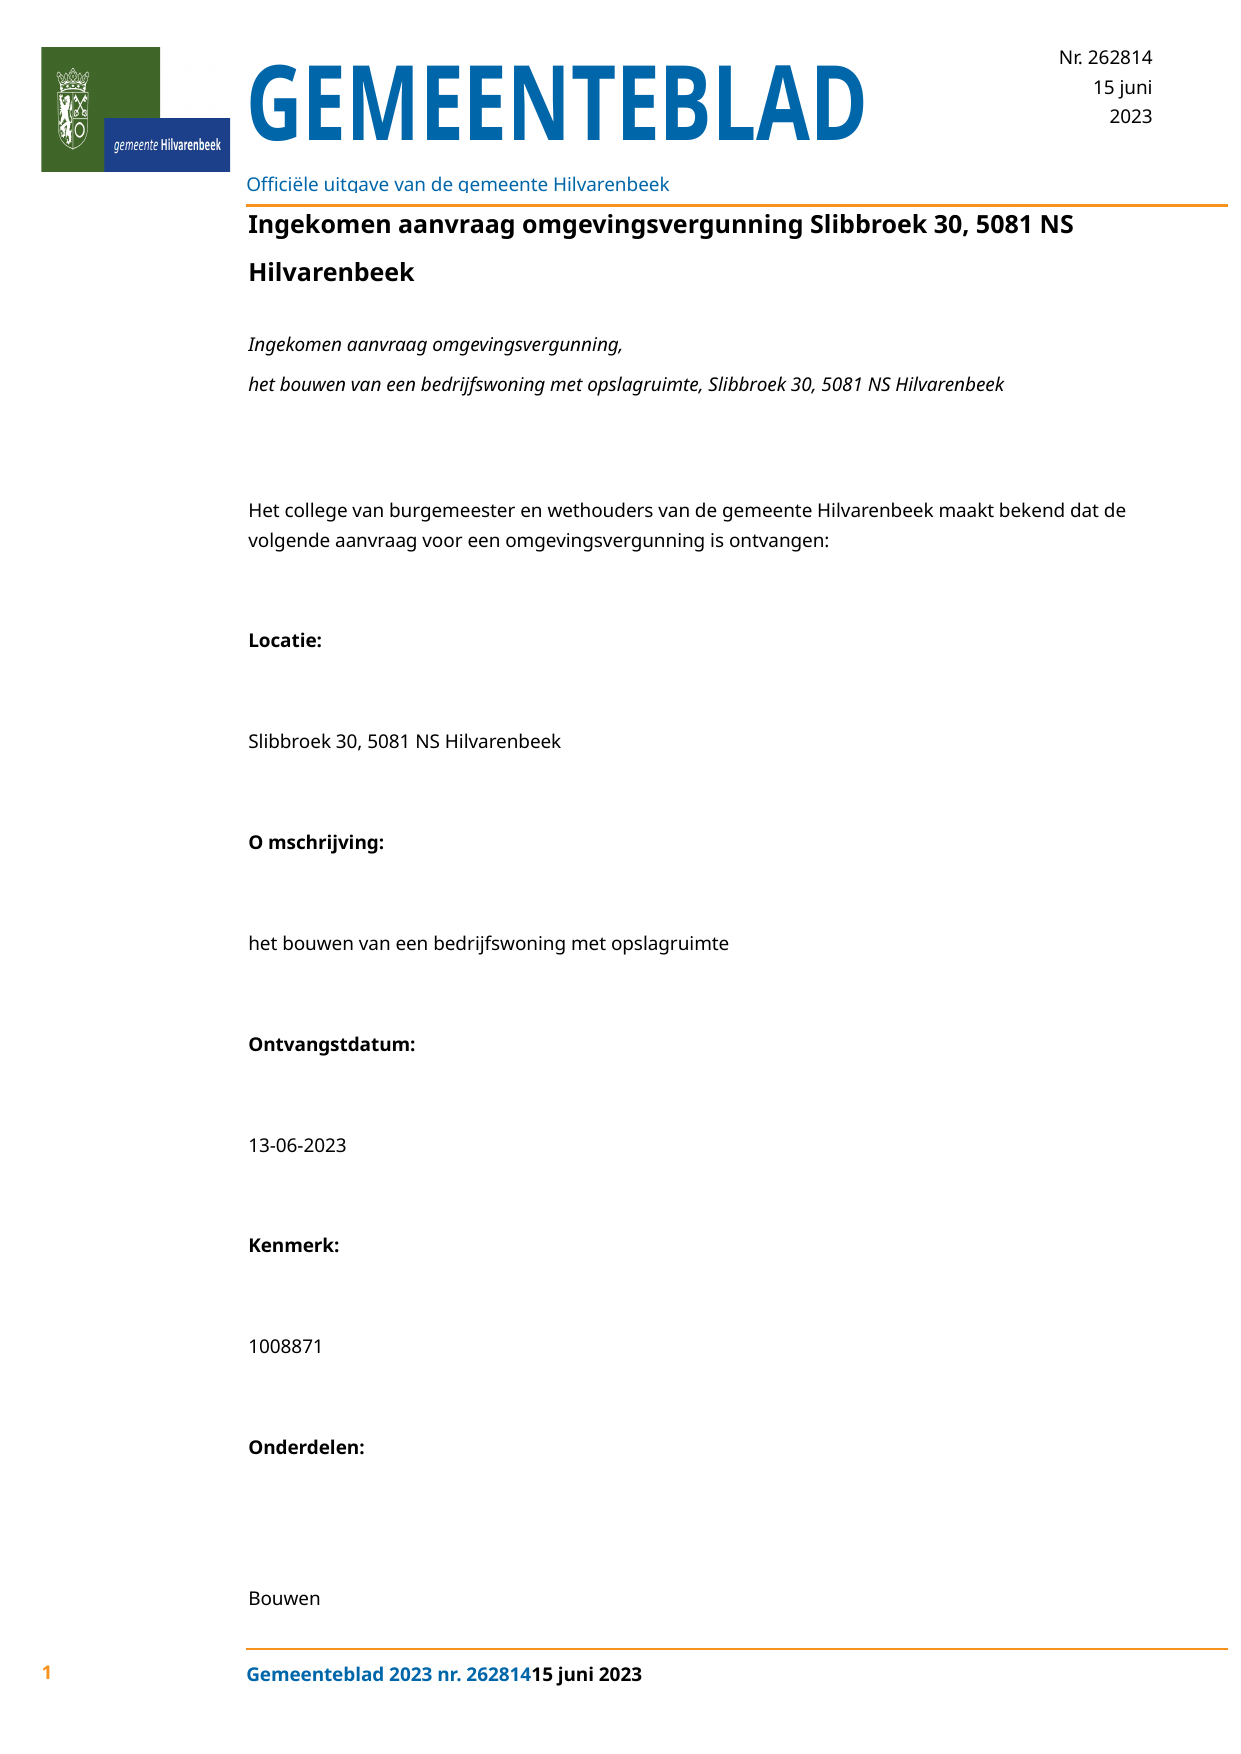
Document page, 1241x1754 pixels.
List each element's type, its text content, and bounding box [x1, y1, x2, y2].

text 1008871 [248, 1333, 1152, 1359]
text het bouwen van een bedrijfswoning met opslagruimte [248, 930, 1152, 956]
text Bouwen [248, 1586, 1152, 1611]
text het bouwen van een bedrijfswoning met opslagruimte, Slibbroek 30, 5081 NS Hilvarenbeek [248, 371, 1152, 396]
text Kenmerk: [248, 1233, 1152, 1258]
text Ontvangstdatum: [248, 1031, 1152, 1057]
text Slibbroek 30, 5081 NS Hilvarenbeek [248, 728, 1152, 754]
text Ingekomen aanvraag omgevingsvergunning, [248, 331, 1152, 357]
text O mschrijving: [248, 829, 1152, 855]
text Ingekomen aanvraag omgevingsvergunning Slibbroek 30, 5081 NS Hilvarenbeek [248, 207, 1152, 288]
text Locatie: [248, 628, 1152, 653]
text Onderdelen: [248, 1434, 1152, 1460]
text 13-06-2023 [248, 1132, 1152, 1158]
picture [41, 47, 231, 172]
text Het college van burgemeester en wethouders van de gemeente Hilvarenbeek maakt bekend dat de volgende aanvraag voor een omgevingsvergunning is ontvangen: [248, 497, 1152, 553]
